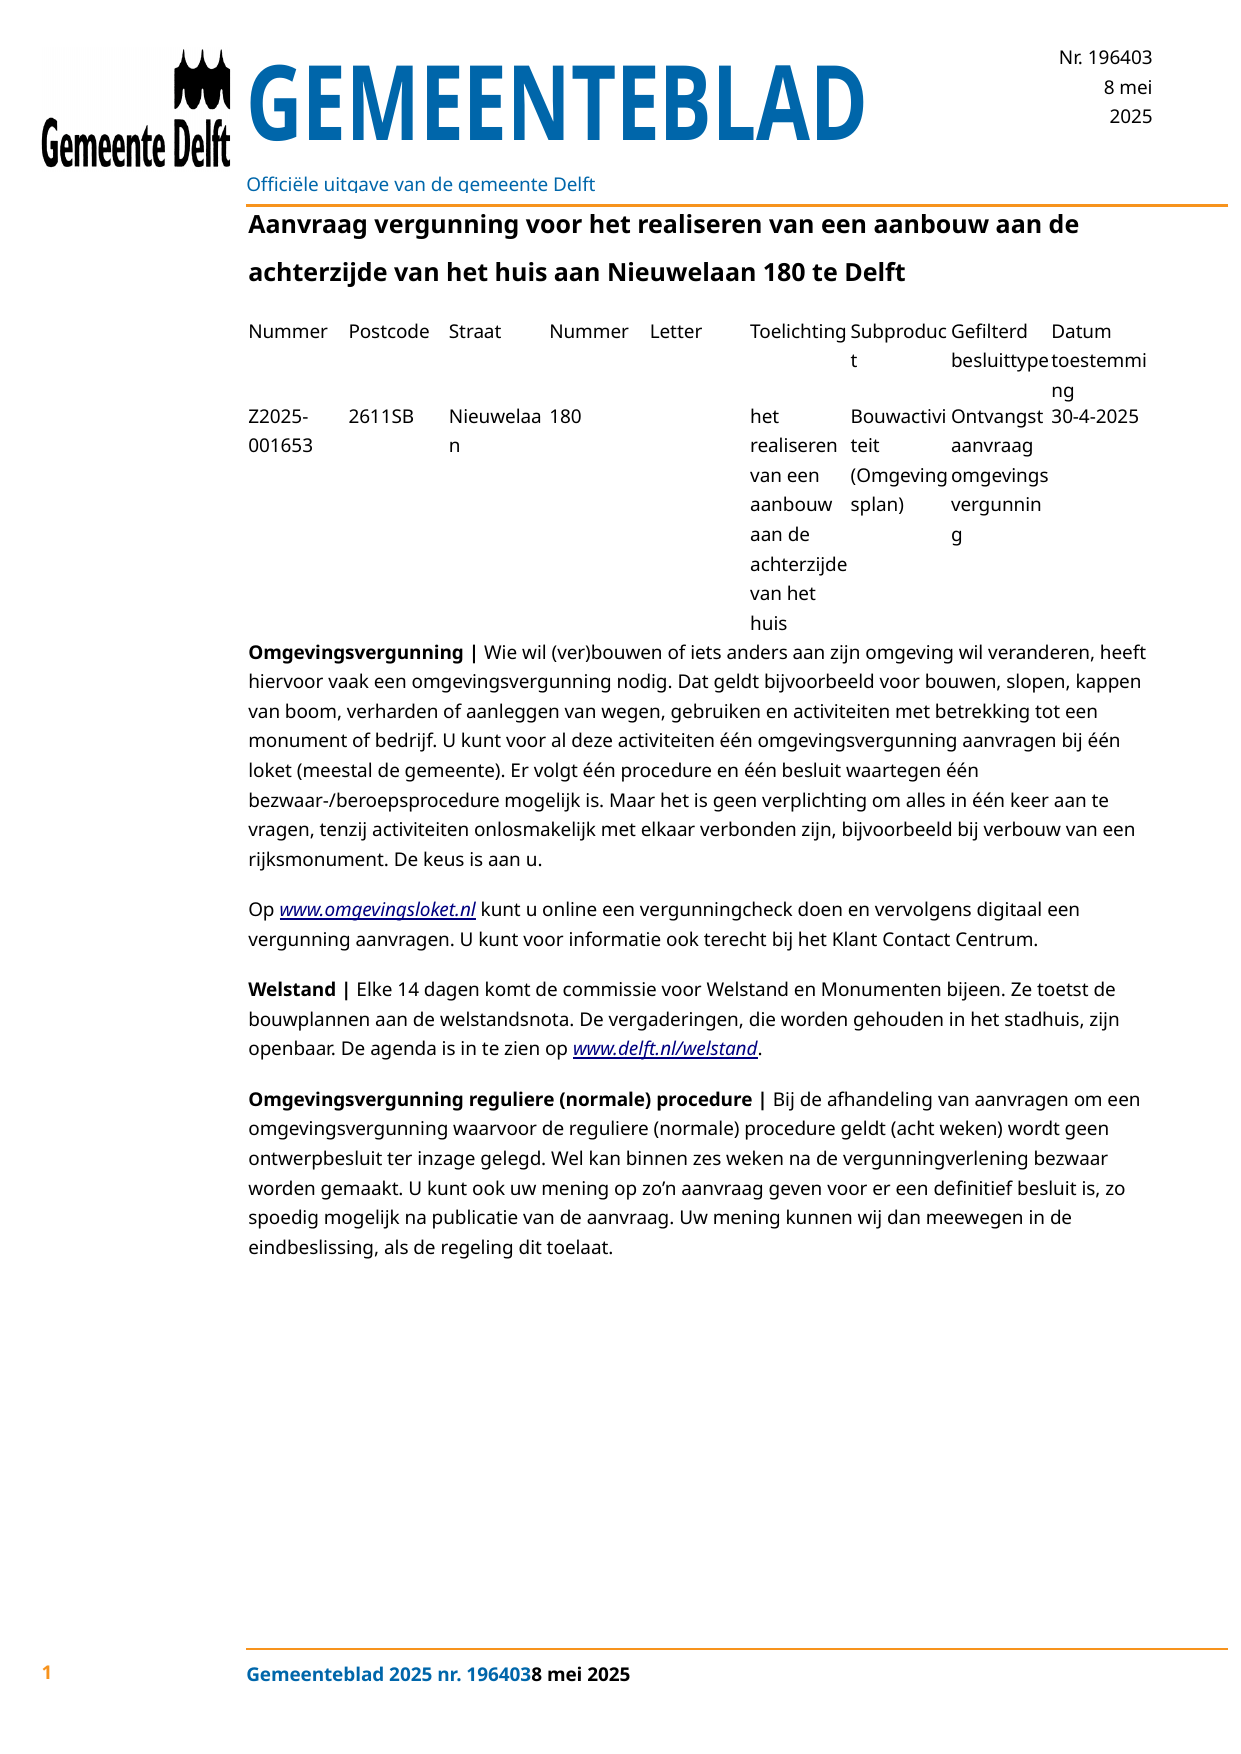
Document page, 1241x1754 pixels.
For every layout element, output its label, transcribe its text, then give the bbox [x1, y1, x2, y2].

text Op www.omgevingsloket.nl kunt u online een vergunningcheck doen en vervolgens digitaal een vergunning aanvragen. U kunt voor informatie ook terecht bij het Klant Contact Centrum. [248, 896, 1152, 952]
table_cell 180 [549, 403, 649, 636]
text Omgevingsvergunning reguliere (normale) procedure | Bij de afhandeling van aanvragen om een omgevingsvergunning waarvoor de reguliere (normale) procedure geldt (acht weken) wordt geen ontwerpbesluit ter inzage gelegd. Wel kan binnen zes weken na de vergunningverlening bezwaar worden gemaakt. U kunt ook uw mening op zo’n aanvraag geven voor er een definitief besluit is, zo spoedig mogelijk na publicatie van de aanvraag. Uw mening kunnen wij dan meewegen in de eindbeslissing, als de regeling dit toelaat. [248, 1086, 1152, 1260]
table_header Subproduct [850, 318, 951, 403]
table_cell het realiseren van een aanbouw aan de achterzijde van het huis [750, 403, 850, 636]
picture [41, 47, 231, 172]
table_header Datum toestemming [1051, 318, 1152, 403]
table_cell Ontvangst aanvraag omgevingsvergunning [951, 403, 1051, 636]
text Welstand | Elke 14 dagen komt de commissie voor Welstand en Monumenten bijeen. Ze toetst de bouwplannen aan de welstandsnota. De vergaderingen, die worden gehouden in het stadhuis, zijn openbaar. De agenda is in te zien op www.delft.nl/welstand. [248, 976, 1152, 1061]
table_cell Bouwactiviteit (Omgevingsplan) [850, 403, 951, 636]
table_header Nummer [248, 318, 348, 403]
table_cell Z2025-001653 [248, 403, 348, 636]
table_header Postcode [348, 318, 449, 403]
table_header Straat [449, 318, 549, 403]
table_cell Nieuwelaan [449, 403, 549, 636]
text Aanvraag vergunning voor het realiseren van een aanbouw aan de achterzijde van het huis aan Nieuwelaan 180 te Delft [248, 207, 1152, 288]
table_cell [650, 403, 750, 636]
table_cell 2611SB [348, 403, 449, 636]
text Omgevingsvergunning | Wie wil (ver)bouwen of iets anders aan zijn omgeving wil veranderen, heeft hiervoor vaak een omgevingsvergunning nodig. Dat geldt bijvoorbeeld voor bouwen, slopen, kappen van boom, verharden of aanleggen van wegen, gebruiken en activiteiten met betrekking tot een monument of bedrijf. U kunt voor al deze activiteiten één omgevingsvergunning aanvragen bij één loket (meestal de gemeente). Er volgt één procedure en één besluit waartegen één bezwaar-/beroepsprocedure mogelijk is. Maar het is geen verplichting om alles in één keer aan te vragen, tenzij activiteiten onlosmakelijk met elkaar verbonden zijn, bijvoorbeeld bij verbouw van een rijksmonument. De keus is aan u. [248, 639, 1152, 872]
table_cell 30-4-2025 [1051, 403, 1152, 636]
table_header Nummer [549, 318, 649, 403]
table_header Letter [650, 318, 750, 403]
table_header Toelichting [750, 318, 850, 403]
table_header Gefilterd besluittype [951, 318, 1051, 403]
